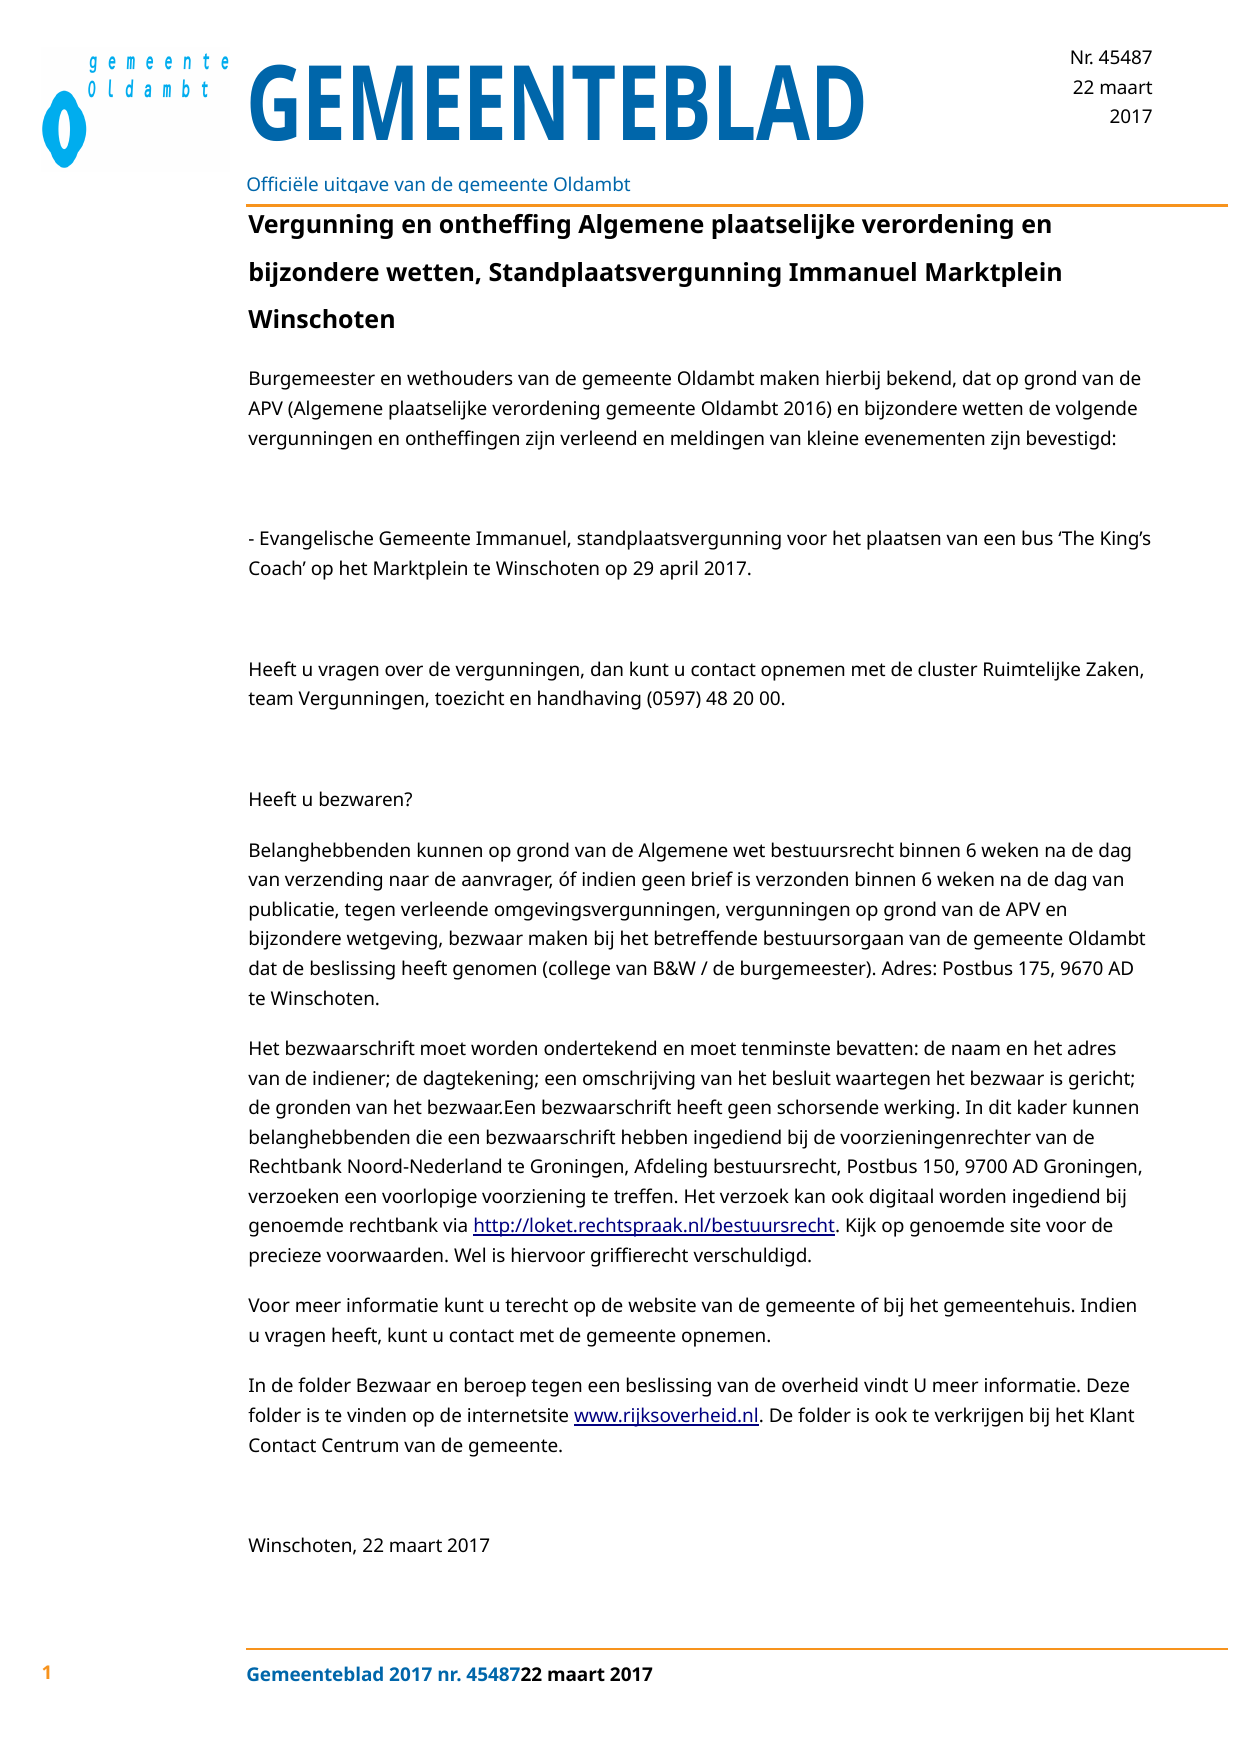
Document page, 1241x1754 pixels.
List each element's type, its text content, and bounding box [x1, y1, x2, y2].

text - Evangelische Gemeente Immanuel, standplaatsvergunning voor het plaatsen van een bus ‘The King’s Coach’ op het Marktplein te Winschoten op 29 april 2017. [248, 526, 1152, 581]
text Belanghebbenden kunnen op grond van de Algemene wet bestuursrecht binnen 6 weken na de dag van verzending naar de aanvrager, óf indien geen brief is verzonden binnen 6 weken na de dag van publicatie, tegen verleende omgevingsvergunningen, vergunningen op grond van de APV en bijzondere wetgeving, bezwaar maken bij het betreffende bestuursorgaan van de gemeente Oldambt dat de beslissing heeft genomen (college van B&W / de burgemeester). Adres: Postbus 175, 9670 AD te Winschoten. [248, 837, 1152, 1010]
text Heeft u vragen over de vergunningen, dan kunt u contact opnemen met de cluster Ruimtelijke Zaken, team Vergunningen, toezicht en handhaving (0597) 48 20 00. [248, 656, 1152, 711]
text Voor meer informatie kunt u terecht op de website van de gemeente of bij het gemeentehuis. Indien u vragen heeft, kunt u contact met de gemeente opnemen. [248, 1293, 1152, 1348]
text In de folder Bezwaar en beroep tegen een beslissing van de overheid vindt U meer informatie. Deze folder is te vinden op de internetsite www.rijksoverheid.nl. De folder is ook te verkrijgen bij het Klant Contact Centrum van de gemeente. [248, 1373, 1152, 1457]
text Burgemeester en wethouders van de gemeente Oldambt maken hierbij bekend, dat op grond van de APV (Algemene plaatselijke verordening gemeente Oldambt 2016) en bijzondere wetten de volgende vergunningen en ontheffingen zijn verleend en meldingen van kleine evenementen zijn bevestigd: [248, 366, 1152, 450]
text Heeft u bezwaren? [248, 786, 1152, 812]
text Vergunning en ontheffing Algemene plaatselijke verordening en bijzondere wetten, Standplaatsvergunning Immanuel Marktplein Winschoten [248, 207, 1152, 336]
picture [41, 47, 231, 172]
text Winschoten, 22 maart 2017 [248, 1533, 1152, 1558]
text Het bezwaarschrift moet worden ondertekend en moet tenminste bevatten: de naam en het adres van de indiener; de dagtekening; een omschrijving van het besluit waartegen het bezwaar is gericht; de gronden van het bezwaar.Een bezwaarschrift heeft geen schorsende werking. In dit kader kunnen belanghebbenden die een bezwaarschrift hebben ingediend bij de voorzieningenrechter van de Rechtbank Noord-Nederland te Groningen, Afdeling bestuursrecht, Postbus 150, 9700 AD Groningen, verzoeken een voorlopige voorziening te treffen. Het verzoek kan ook digitaal worden ingediend bij genoemde rechtbank via http://loket.rechtspraak.nl/bestuursrecht. Kijk op genoemde site voor de precieze voorwaarden. Wel is hiervoor griffierecht verschuldigd. [248, 1035, 1152, 1268]
